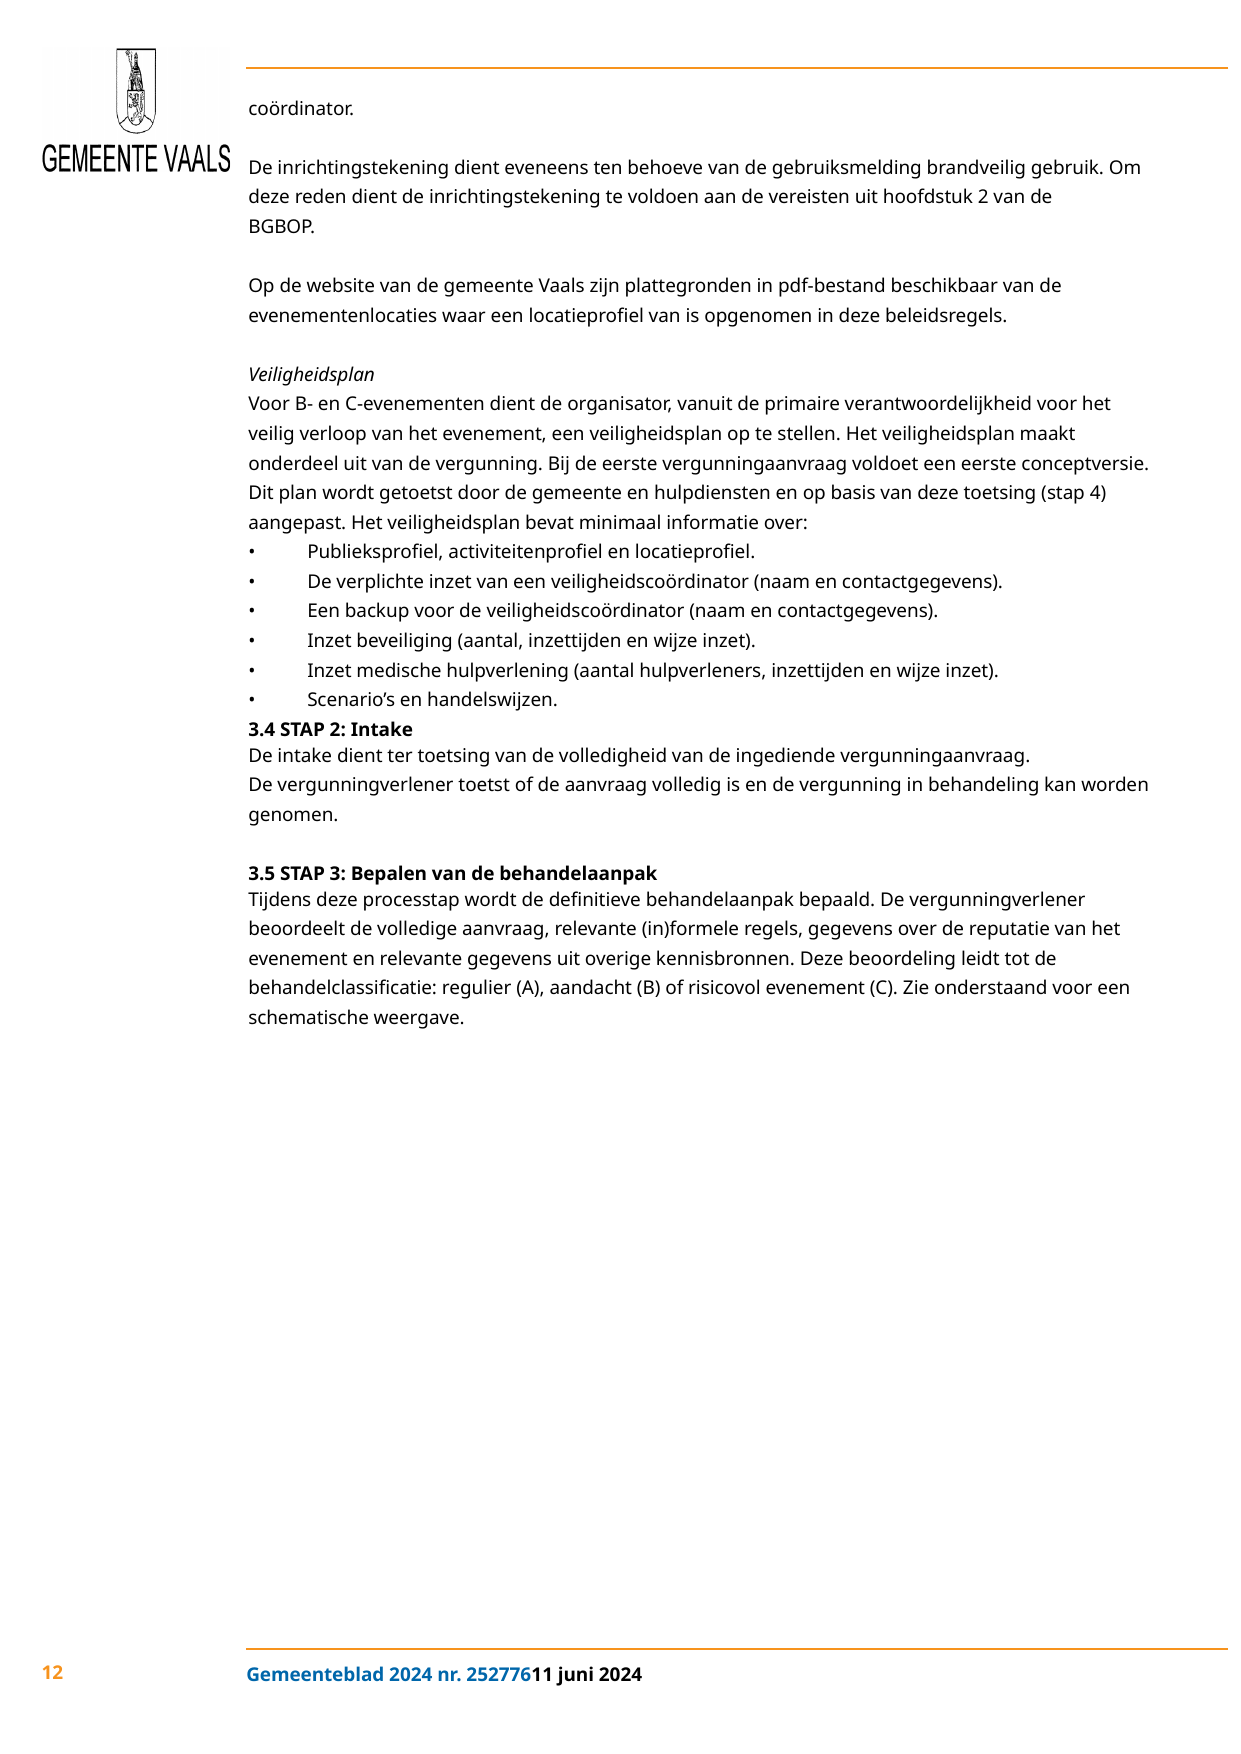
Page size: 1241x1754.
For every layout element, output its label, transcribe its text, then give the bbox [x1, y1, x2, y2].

list De verplichte inzet van een veiligheidscoördinator (naam en contactgegevens). [248, 568, 1152, 594]
text BGBOP. [248, 213, 1152, 239]
list Publieksprofiel, activiteitenprofiel en locatieprofiel. [248, 538, 1152, 564]
picture [41, 47, 231, 172]
text Voor B- en C-evenementen dient de organisator, vanuit de primaire verantwoordelijkheid voor het veilig verloop van het evenement, een veiligheidsplan op te stellen. Het veiligheidsplan maakt onderdeel uit van de vergunning. Bij de eerste vergunningaanvraag voldoet een eerste conceptversie. Dit plan wordt getoetst door de gemeente en hulpdiensten en op basis van deze toetsing (stap 4) aangepast. Het veiligheidsplan bevat minimaal informatie over: [248, 391, 1152, 535]
text coördinator. [248, 95, 1152, 121]
text De intake dient ter toetsing van de volledigheid van de ingediende vergunningaanvraag. [248, 742, 1152, 767]
text Op de website van de gemeente Vaals zijn plattegronden in pdf-bestand beschikbaar van de evenementenlocaties waar een locatieprofiel van is opgenomen in deze beleidsregels. [248, 272, 1152, 328]
text Veiligheidsplan [248, 361, 1152, 387]
text Tijdens deze processtap wordt de definitieve behandelaanpak bepaald. De vergunningverlener beoordeelt de volledige aanvraag, relevante (in)formele regels, gegevens over de reputatie van het evenement en relevante gegevens uit overige kennisbronnen. Deze beoordeling leidt tot de behandelclassificatie: regulier (A), aandacht (B) of risicovol evenement (C). Zie onderstaand voor een schematische weergave. [248, 886, 1152, 1030]
list Een backup voor de veiligheidscoördinator (naam en contactgegevens). [248, 598, 1152, 623]
text De inrichtingstekening dient eveneens ten behoeve van de gebruiksmelding brandveilig gebruik. Om deze reden dient de inrichtingstekening te voldoen aan de vereisten uit hoofdstuk 2 van de [248, 154, 1152, 209]
list Inzet medische hulpverlening (aantal hulpverleners, inzettijden en wijze inzet). [248, 657, 1152, 683]
list Inzet beveiliging (aantal, inzettijden en wijze inzet). [248, 627, 1152, 653]
text 3.5 STAP 3: Bepalen van de behandelaanpak [248, 860, 1152, 886]
list Scenario’s en handelswijzen. [248, 686, 1152, 712]
text 3.4 STAP 2: Intake [248, 716, 1152, 742]
text De vergunningverlener toetst of de aanvraag volledig is en de vergunning in behandeling kan worden genomen. [248, 771, 1152, 827]
